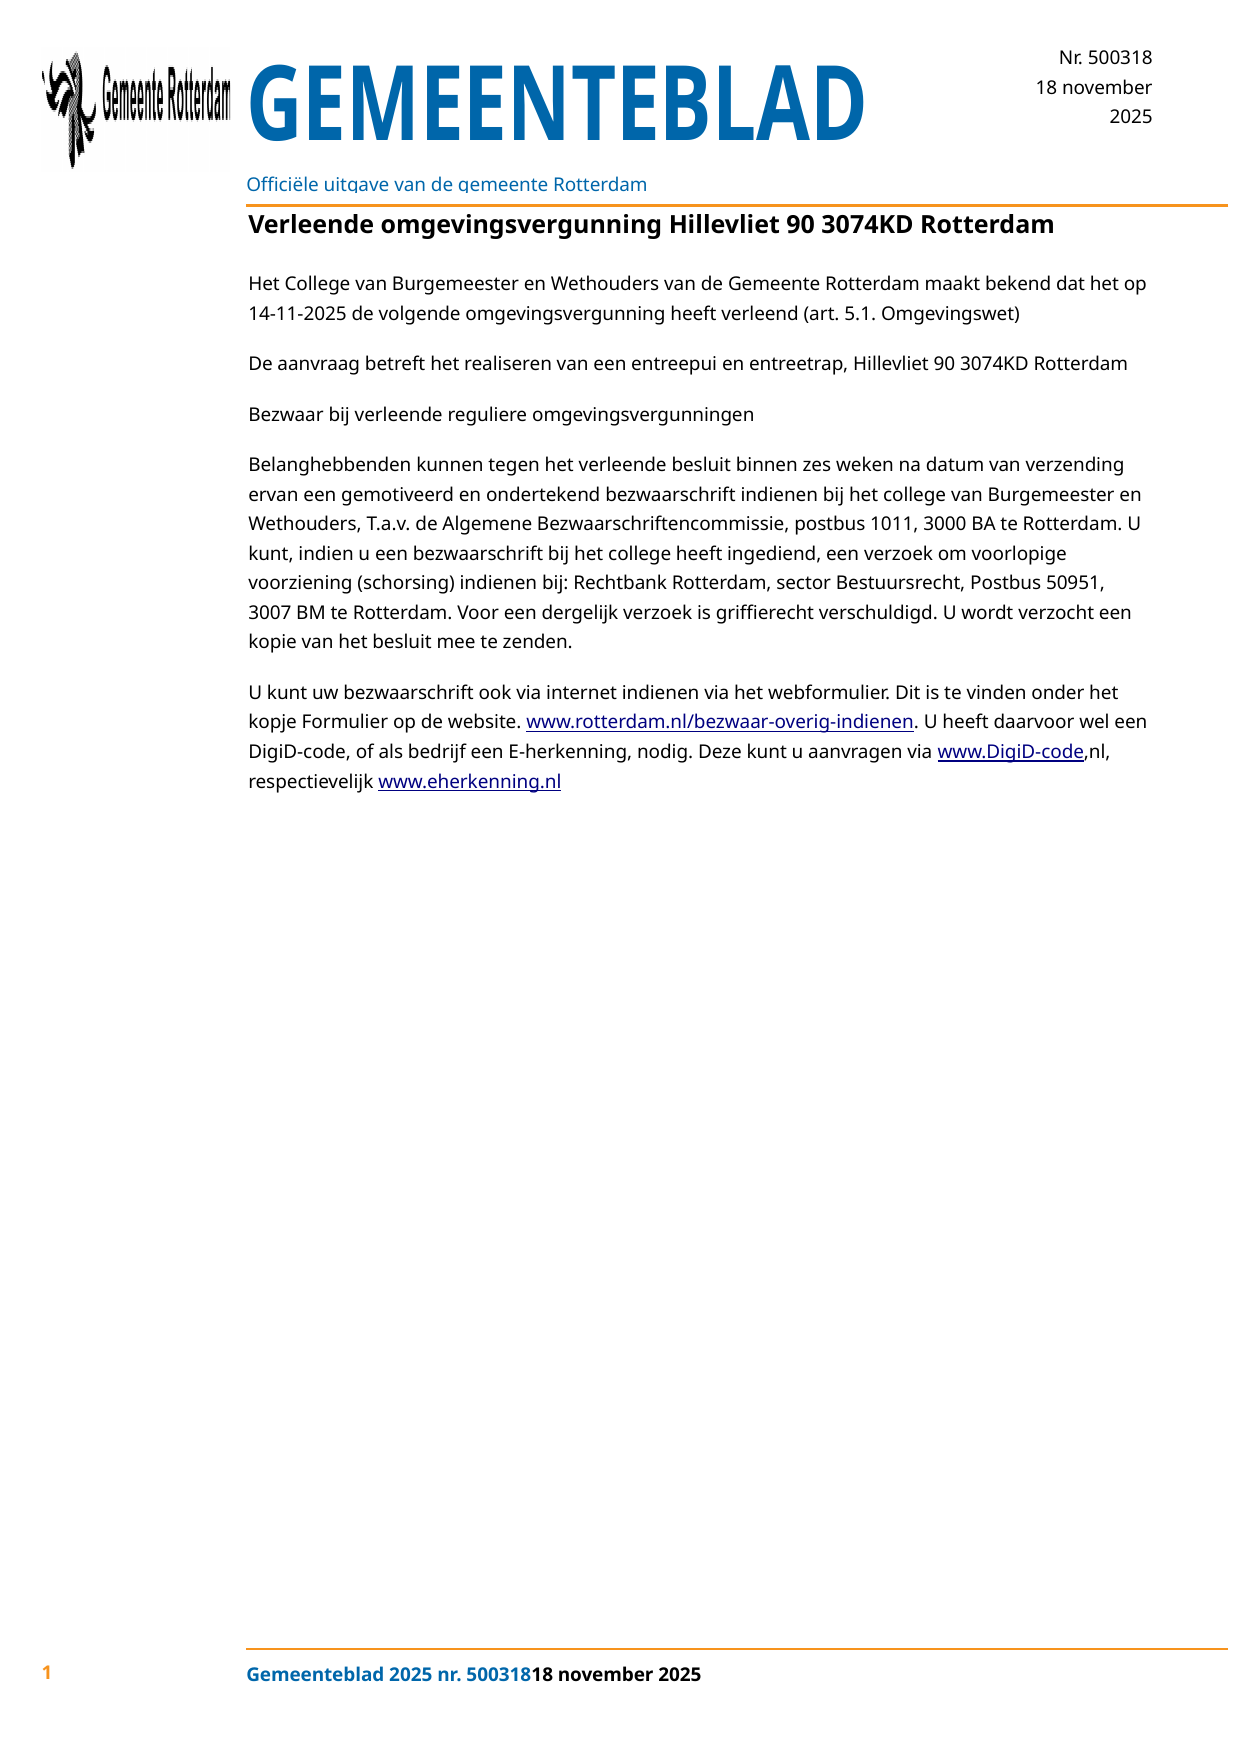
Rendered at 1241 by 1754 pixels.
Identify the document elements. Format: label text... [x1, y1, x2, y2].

text Belanghebbenden kunnen tegen het verleende besluit binnen zes weken na datum van verzending ervan een gemotiveerd en ondertekend bezwaarschrift indienen bij het college van Burgemeester en Wethouders, T.a.v. de Algemene Bezwaarschriftencommissie, postbus 1011, 3000 BA te Rotterdam. U kunt, indien u een bezwaarschrift bij het college heeft ingediend, een verzoek om voorlopige voorziening (schorsing) indienen bij: Rechtbank Rotterdam, sector Bestuursrecht, Postbus 50951, 3007 BM te Rotterdam. Voor een dergelijk verzoek is griffierecht verschuldigd. U wordt verzocht een kopie van het besluit mee te zenden. [248, 451, 1152, 654]
text U kunt uw bezwaarschrift ook via internet indienen via het webformulier. Dit is te vinden onder het kopje Formulier op de website. www.rotterdam.nl/bezwaar-overig-indienen. U heeft daarvoor wel een DigiD-code, of als bedrijf een E-herkenning, nodig. Deze kunt u aanvragen via www.DigiD-code,nl, respectievelijk www.eherkenning.nl [248, 679, 1152, 793]
text De aanvraag betreft het realiseren van een entreepui en entreetrap, Hillevliet 90 3074KD Rotterdam [248, 350, 1152, 376]
text Het College van Burgemeester en Wethouders van de Gemeente Rotterdam maakt bekend dat het op 14-11-2025 de volgende omgevingsvergunning heeft verleend (art. 5.1. Omgevingswet) [248, 270, 1152, 326]
picture [41, 47, 231, 172]
text Bezwaar bij verleende reguliere omgevingsvergunningen [248, 401, 1152, 426]
text Verleende omgevingsvergunning Hillevliet 90 3074KD Rotterdam [248, 207, 1152, 241]
